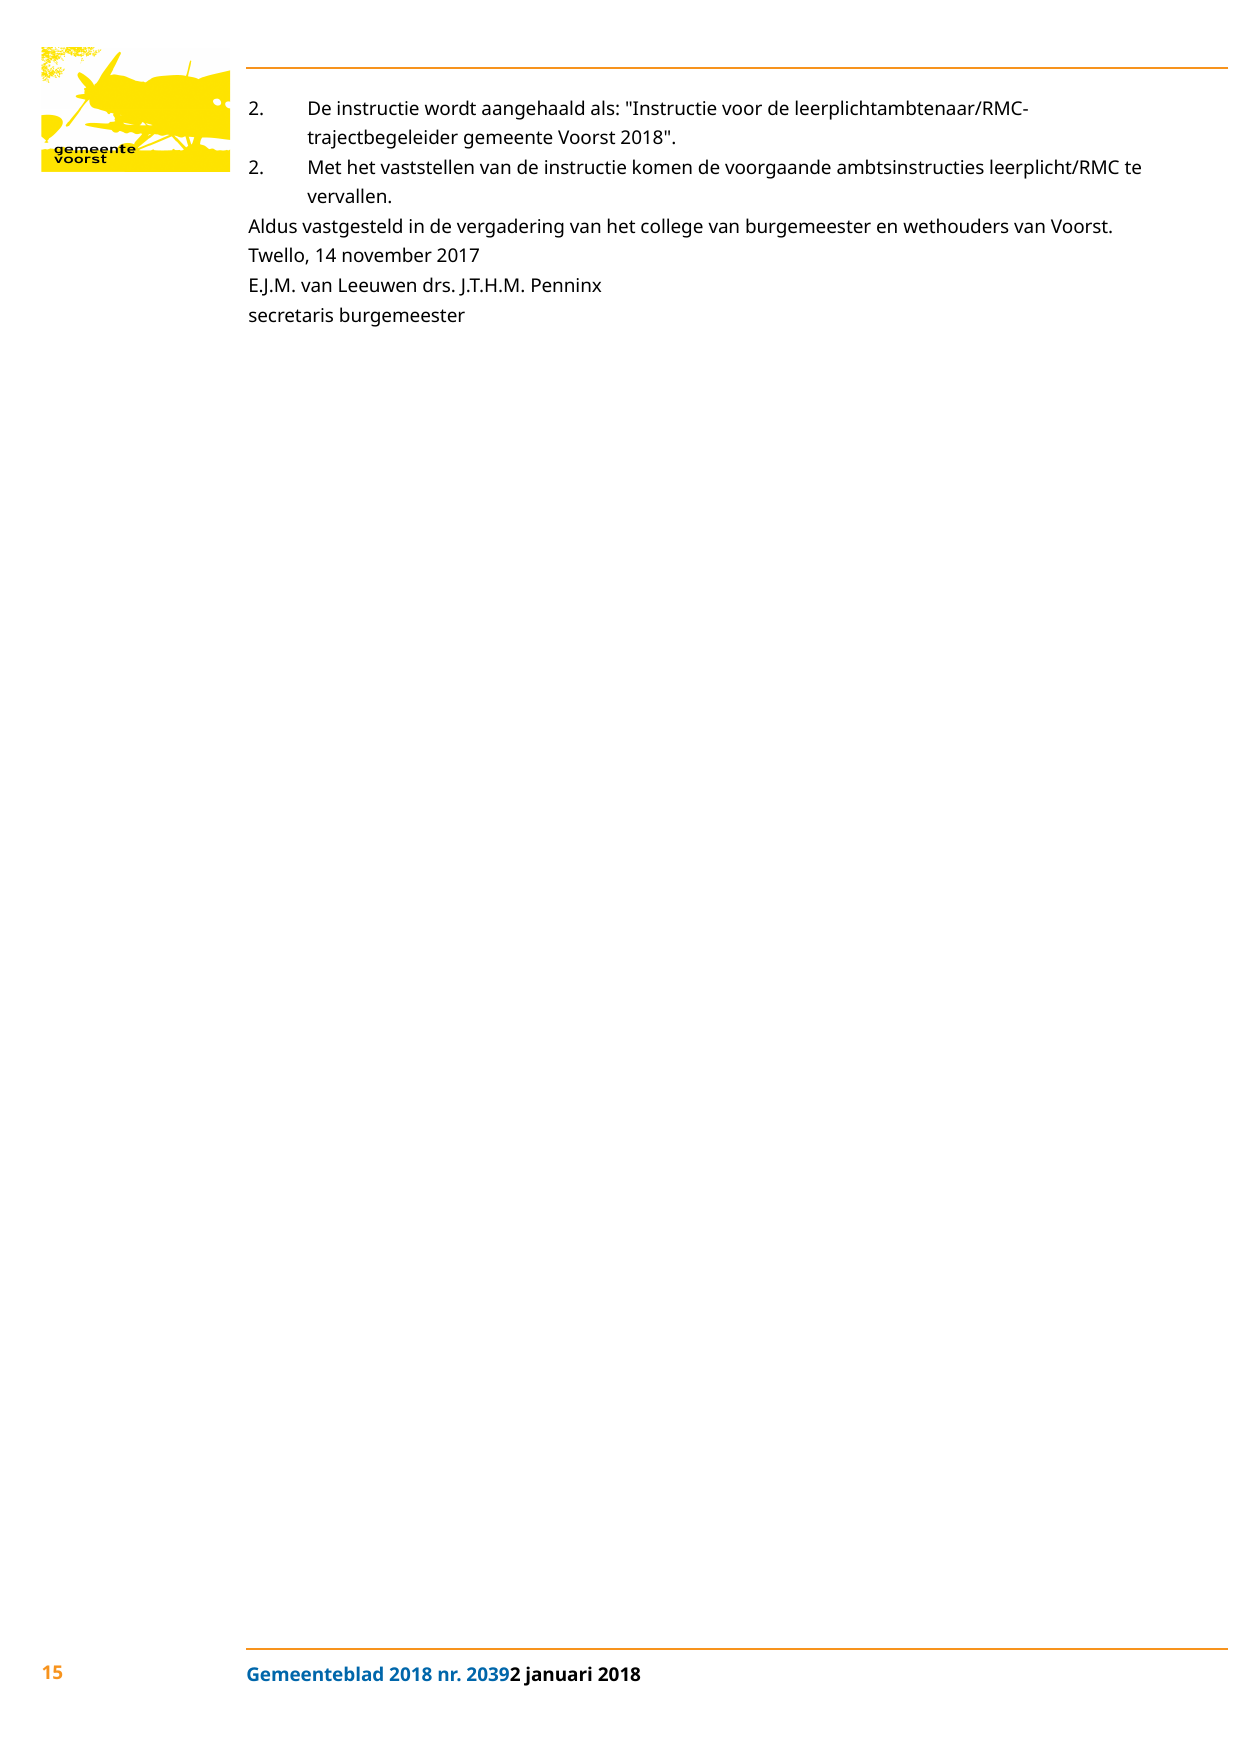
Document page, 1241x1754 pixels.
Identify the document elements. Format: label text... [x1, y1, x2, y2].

list Met het vaststellen van de instructie komen de voorgaande ambtsinstructies leerplicht/RMC te vervallen. [248, 154, 1152, 209]
picture [41, 47, 231, 172]
text E.J.M. van Leeuwen drs. J.T.H.M. Penninx [248, 272, 1152, 298]
text secretaris burgemeester [248, 302, 1152, 328]
text Twello, 14 november 2017 [248, 243, 1152, 268]
text Aldus vastgesteld in de vergadering van het college van burgemeester en wethouders van Voorst. [248, 213, 1152, 239]
list De instructie wordt aangehaald als: "Instructie voor de leerplichtambtenaar/RMC-trajectbegeleider gemeente Voorst 2018". [248, 95, 1152, 150]
